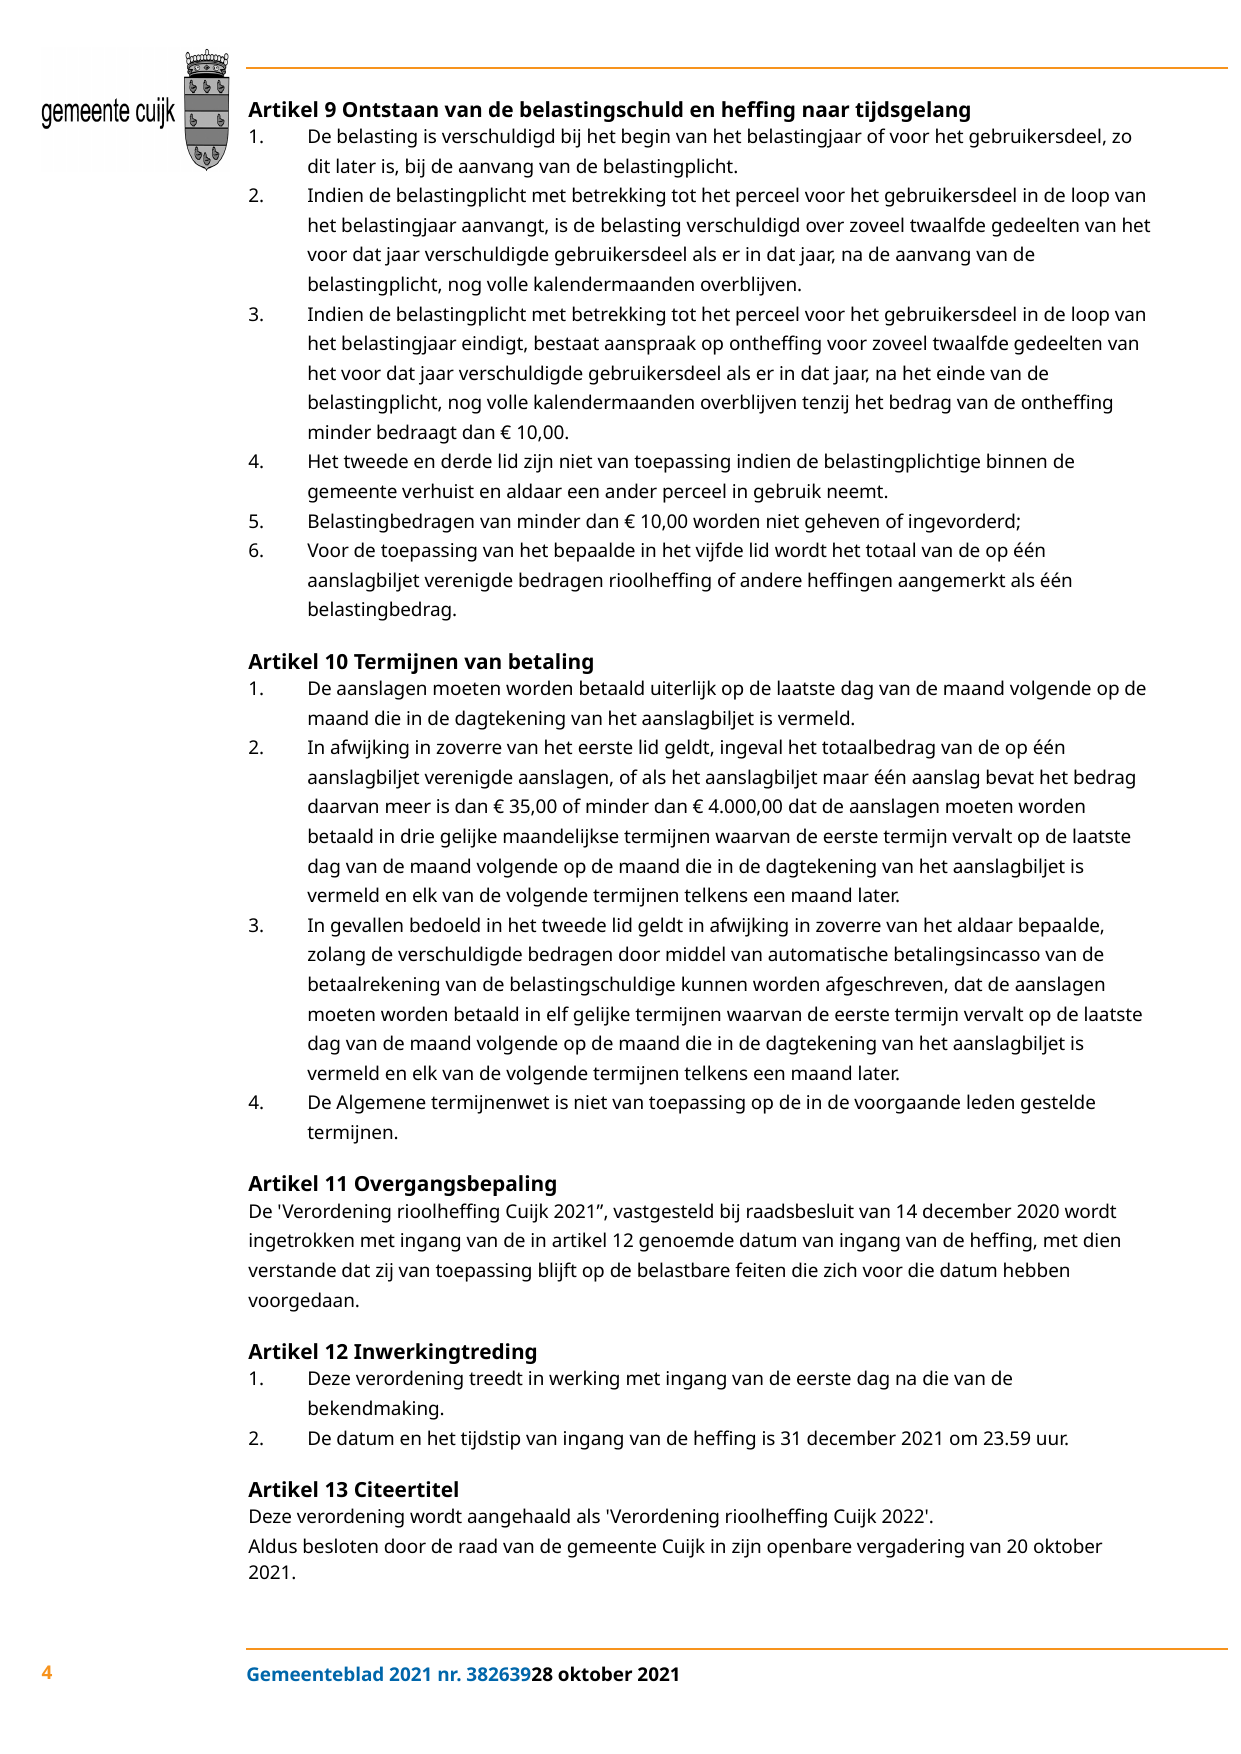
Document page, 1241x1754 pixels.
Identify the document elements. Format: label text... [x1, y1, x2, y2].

text Artikel 12 Inwerkingtreding [248, 1337, 1152, 1366]
text Artikel 9 Ontstaan van de belastingschuld en heffing naar tijdsgelang [248, 95, 1152, 123]
list Indien de belastingplicht met betrekking tot het perceel voor het gebruikersdeel in de loop van het belastingjaar aanvangt, is de belasting verschuldigd over zoveel twaalfde gedeelten van het voor dat jaar verschuldigde gebruikersdeel als er in dat jaar, na de aanvang van de belastingplicht, nog volle kalendermaanden overblijven. [248, 182, 1152, 297]
text Aldus besloten door de raad van de gemeente Cuijk in zijn openbare vergadering van 20 oktober 2021. [248, 1533, 1152, 1585]
list Belastingbedragen van minder dan € 10,00 worden niet geheven of ingevorderd; [248, 508, 1152, 533]
list De Algemene termijnenwet is niet van toepassing op de in de voorgaande leden gestelde termijnen. [248, 1089, 1152, 1145]
list De belasting is verschuldigd bij het begin van het belastingjaar of voor het gebruikersdeel, zo dit later is, bij de aanvang van de belastingplicht. [248, 123, 1152, 178]
list Indien de belastingplicht met betrekking tot het perceel voor het gebruikersdeel in de loop van het belastingjaar eindigt, bestaat aanspraak op ontheffing voor zoveel twaalfde gedeelten van het voor dat jaar verschuldigde gebruikersdeel als er in dat jaar, na het einde van de belastingplicht, nog volle kalendermaanden overblijven tenzij het bedrag van de ontheffing minder bedraagt dan € 10,00. [248, 301, 1152, 445]
text Artikel 13 Citeertitel [248, 1475, 1152, 1504]
list De datum en het tijdstip van ingang van de heffing is 31 december 2021 om 23.59 uur. [248, 1425, 1152, 1451]
list In gevallen bedoeld in het tweede lid geldt in afwijking in zoverre van het aldaar bepaalde, zolang de verschuldigde bedragen door middel van automatische betalingsincasso van de betaalrekening van de belastingschuldige kunnen worden afgeschreven, dat de aanslagen moeten worden betaald in elf gelijke termijnen waarvan de eerste termijn vervalt op de laatste dag van de maand volgende op de maand die in de dagtekening van het aanslagbiljet is vermeld en elk van de volgende termijnen telkens een maand later. [248, 912, 1152, 1086]
list De aanslagen moeten worden betaald uiterlijk op de laatste dag van de maand volgende op de maand die in de dagtekening van het aanslagbiljet is vermeld. [248, 675, 1152, 731]
list In afwijking in zoverre van het eerste lid geldt, ingeval het totaalbedrag van de op één aanslagbiljet verenigde aanslagen, of als het aanslagbiljet maar één aanslag bevat het bedrag daarvan meer is dan € 35,00 of minder dan € 4.000,00 dat de aanslagen moeten worden betaald in drie gelijke maandelijkse termijnen waarvan de eerste termijn vervalt op de laatste dag van de maand volgende op de maand die in de dagtekening van het aanslagbiljet is vermeld en elk van de volgende termijnen telkens een maand later. [248, 734, 1152, 908]
text Deze verordening wordt aangehaald als 'Verordening rioolheffing Cuijk 2022'. [248, 1504, 1152, 1529]
text Artikel 11 Overgangsbepaling [248, 1169, 1152, 1198]
list Deze verordening treedt in werking met ingang van de eerste dag na die van de bekendmaking. [248, 1366, 1152, 1421]
text Artikel 10 Termijnen van betaling [248, 647, 1152, 675]
list Voor de toepassing van het bepaalde in het vijfde lid wordt het totaal van de op één aanslagbiljet verenigde bedragen rioolheffing of andere heffingen aangemerkt als één belastingbedrag. [248, 537, 1152, 622]
text De 'Verordening rioolheffing Cuijk 2021”, vastgesteld bij raadsbesluit van 14 december 2020 wordt ingetrokken met ingang van de in artikel 12 genoemde datum van ingang van de heffing, met dien verstande dat zij van toepassing blijft op de belastbare feiten die zich voor die datum hebben voorgedaan. [248, 1198, 1152, 1312]
list Het tweede en derde lid zijn niet van toepassing indien de belastingplichtige binnen de gemeente verhuist en aldaar een ander perceel in gebruik neemt. [248, 449, 1152, 504]
picture [41, 47, 231, 172]
